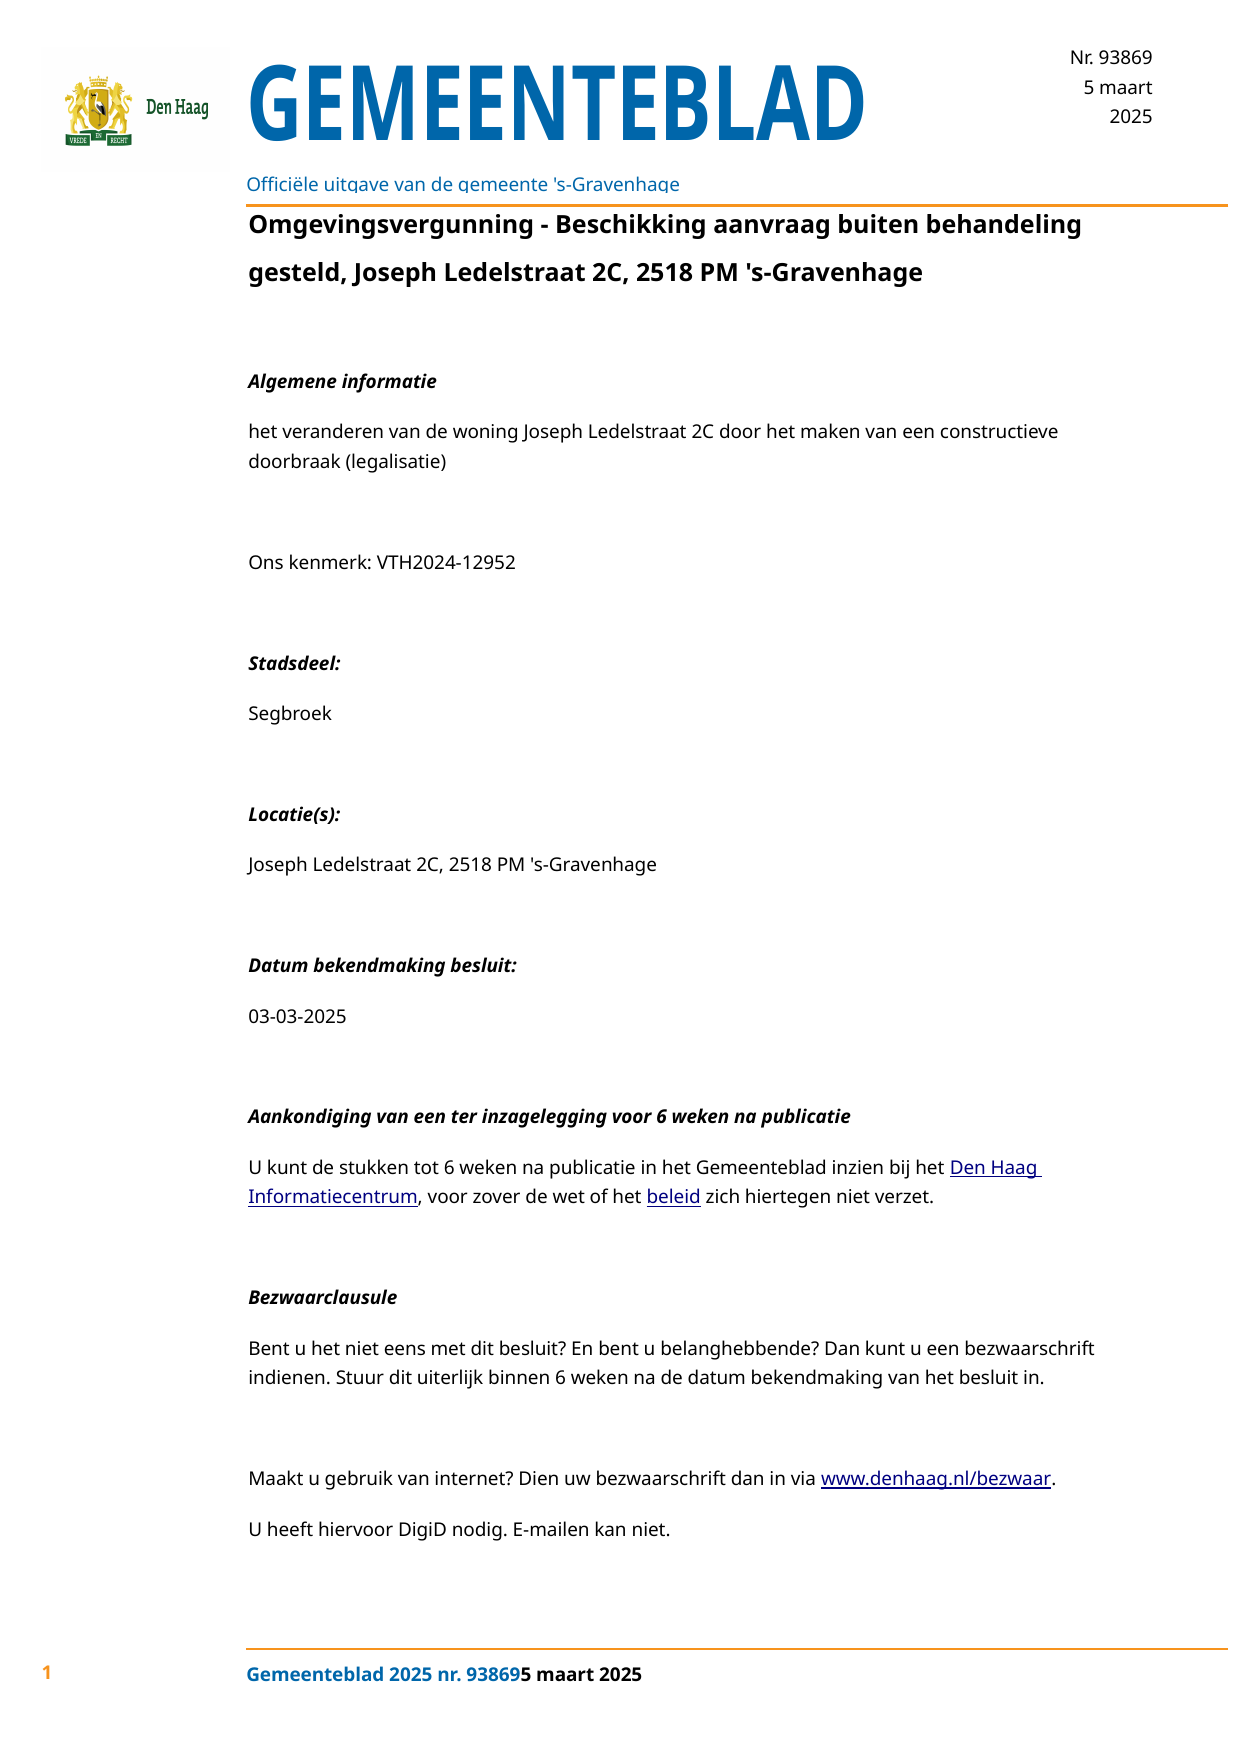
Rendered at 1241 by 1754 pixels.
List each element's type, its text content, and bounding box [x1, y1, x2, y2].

text Joseph Ledelstraat 2C, 2518 PM 's-Gravenhage [248, 852, 1152, 877]
text Maakt u gebruik van internet? Dien uw bezwaarschrift dan in via www.denhaag.nl/bezwaar. [248, 1465, 1152, 1491]
text Bent u het niet eens met dit besluit? En bent u belanghebbende? Dan kunt u een bezwaarschrift indienen. Stuur dit uiterlijk binnen 6 weken na de datum bekendmaking van het besluit in. [248, 1335, 1152, 1390]
text Stadsdeel: [248, 650, 1152, 676]
text 03-03-2025 [248, 1003, 1152, 1029]
text Datum bekendmaking besluit: [248, 952, 1152, 978]
text Algemene informatie [248, 368, 1152, 394]
text het veranderen van de woning Joseph Ledelstraat 2C door het maken van een constructieve doorbraak (legalisatie) [248, 419, 1152, 474]
text Omgevingsvergunning - Beschikking aanvraag buiten behandeling gesteld, Joseph Ledelstraat 2C, 2518 PM 's-Gravenhage [248, 207, 1152, 288]
text Ons kenmerk: VTH2024-12952 [248, 549, 1152, 575]
text Segbroek [248, 700, 1152, 726]
text U kunt de stukken tot 6 weken na publicatie in het Gemeenteblad inzien bij het Den Haag Informatiecentrum, voor zover de wet of het beleid zich hiertegen niet verzet. [248, 1154, 1152, 1209]
text Aankondiging van een ter inzagelegging voor 6 weken na publicatie [248, 1104, 1152, 1129]
text Locatie(s): [248, 801, 1152, 827]
picture [41, 47, 231, 172]
text Bezwaarclausule [248, 1284, 1152, 1310]
text U heeft hiervoor DigiD nodig. E-mailen kan niet. [248, 1516, 1152, 1542]
